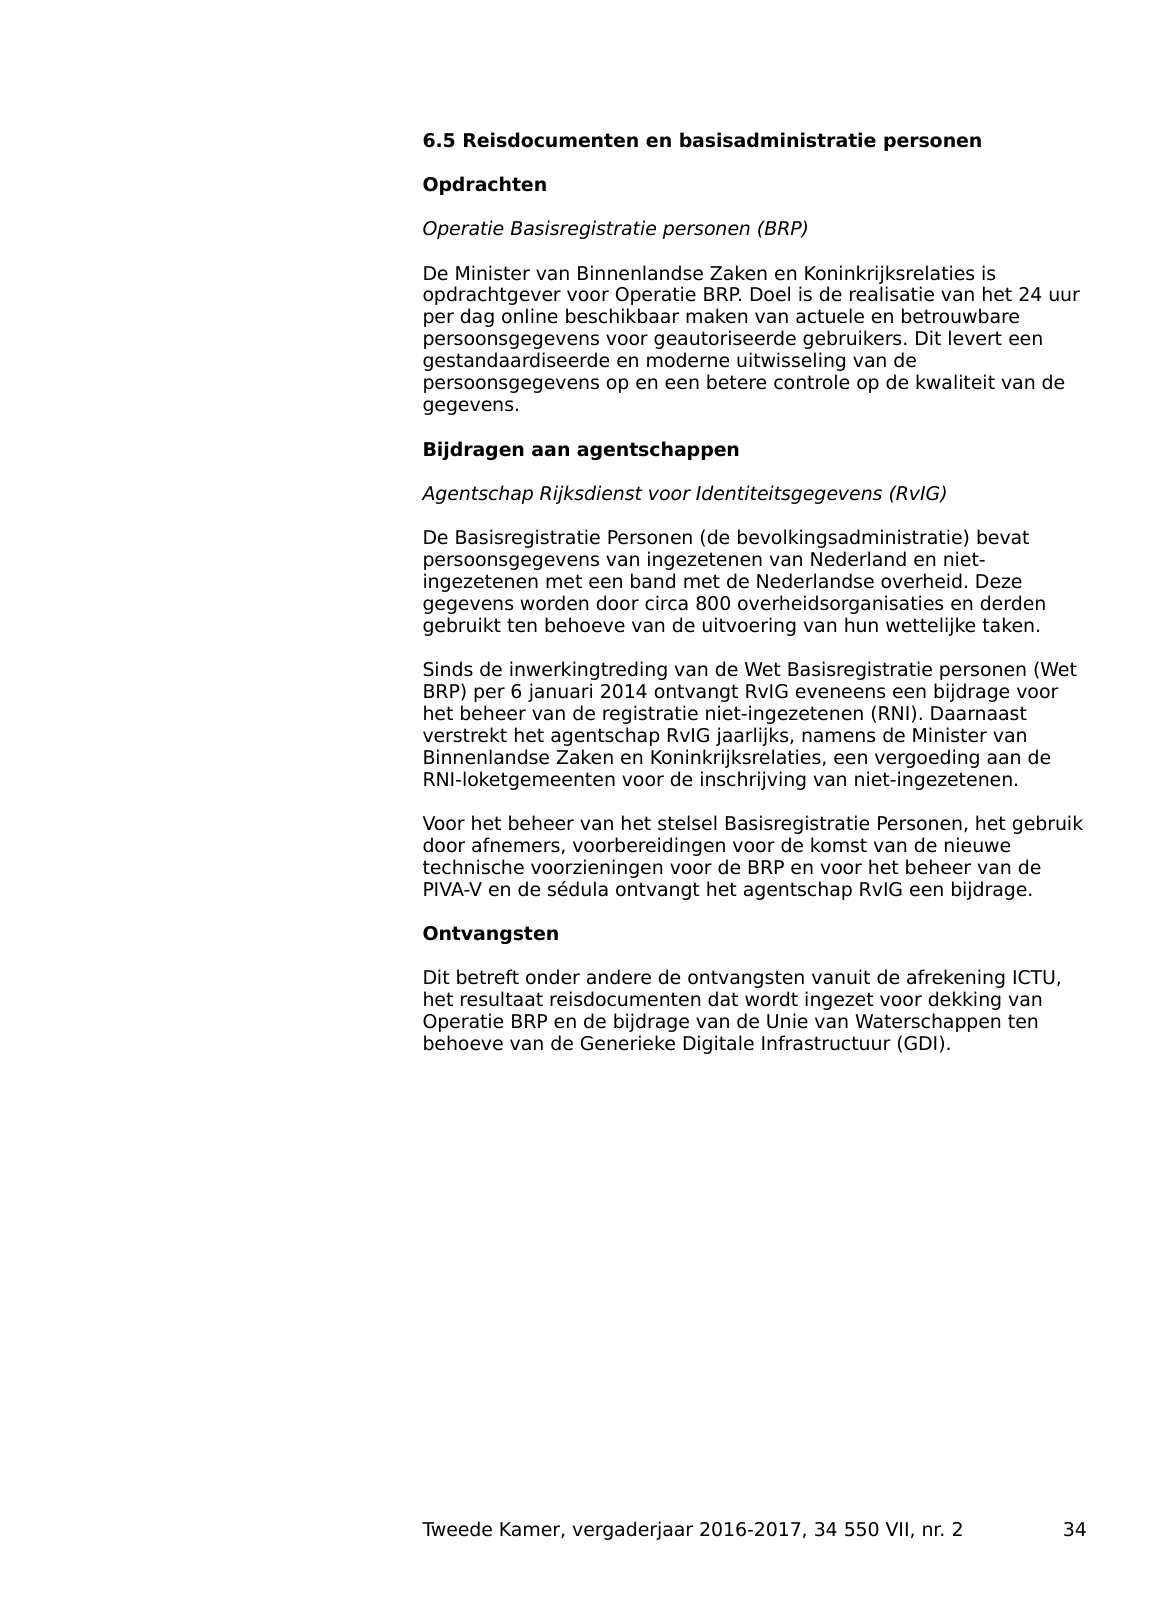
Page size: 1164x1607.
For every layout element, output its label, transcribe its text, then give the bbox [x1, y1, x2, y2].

text De Basisregistratie Personen (de bevolkingsadministratie) bevat persoonsgegevens van ingezetenen van Nederland en niet-ingezetenen met een band met de Nederlandse overheid. Deze gegevens worden door circa 800 overheidsorganisaties en derden gebruikt ten behoeve van de uitvoering van hun wettelijke taken. [422, 527, 1087, 637]
subtitle Operatie Basisregistratie personen (BRP) [422, 218, 1087, 240]
subtitle Agentschap Rijksdienst voor Identiteitsgegevens (RvIG) [422, 483, 1087, 504]
subtitle 6.5 Reisdocumenten en basisadministratie personen [422, 130, 1087, 152]
text Dit betreft onder andere de ontvangsten vanuit de afrekening ICTU, het resultaat reisdocumenten dat wordt ingezet voor dekking van Operatie BRP en de bijdrage van de Unie van Waterschappen ten behoeve van de Generieke Digitale Infrastructuur (GDI). [422, 967, 1087, 1055]
subtitle Bijdragen aan agentschappen [422, 438, 1087, 460]
subtitle Ontvangsten [422, 923, 1087, 945]
subtitle Opdrachten [422, 174, 1087, 196]
text Sinds de inwerkingtreding van de Wet Basisregistratie personen (Wet BRP) per 6 januari 2014 ontvangt RvIG eveneens een bijdrage voor het beheer van de registratie niet-ingezetenen (RNI). Daarnaast verstrekt het agentschap RvIG jaarlijks, namens de Minister van Binnenlandse Zaken en Koninkrijksrelaties, een vergoeding aan de RNI-loketgemeenten voor de inschrijving van niet-ingezetenen. [422, 659, 1087, 791]
text Voor het beheer van het stelsel Basisregistratie Personen, het gebruik door afnemers, voorbereidingen voor de komst van de nieuwe technische voorzieningen voor de BRP en voor het beheer van de PIVA-V en de sédula ontvangt het agentschap RvIG een bijdrage. [422, 813, 1087, 901]
text De Minister van Binnenlandse Zaken en Koninkrijksrelaties is opdrachtgever voor Operatie BRP. Doel is de realisatie van het 24 uur per dag online beschikbaar maken van actuele en betrouwbare persoonsgegevens voor geautoriseerde gebruikers. Dit levert een gestandaardiseerde en moderne uitwisseling van de persoonsgegevens op en een betere controle op de kwaliteit van de gegevens. [422, 262, 1087, 416]
